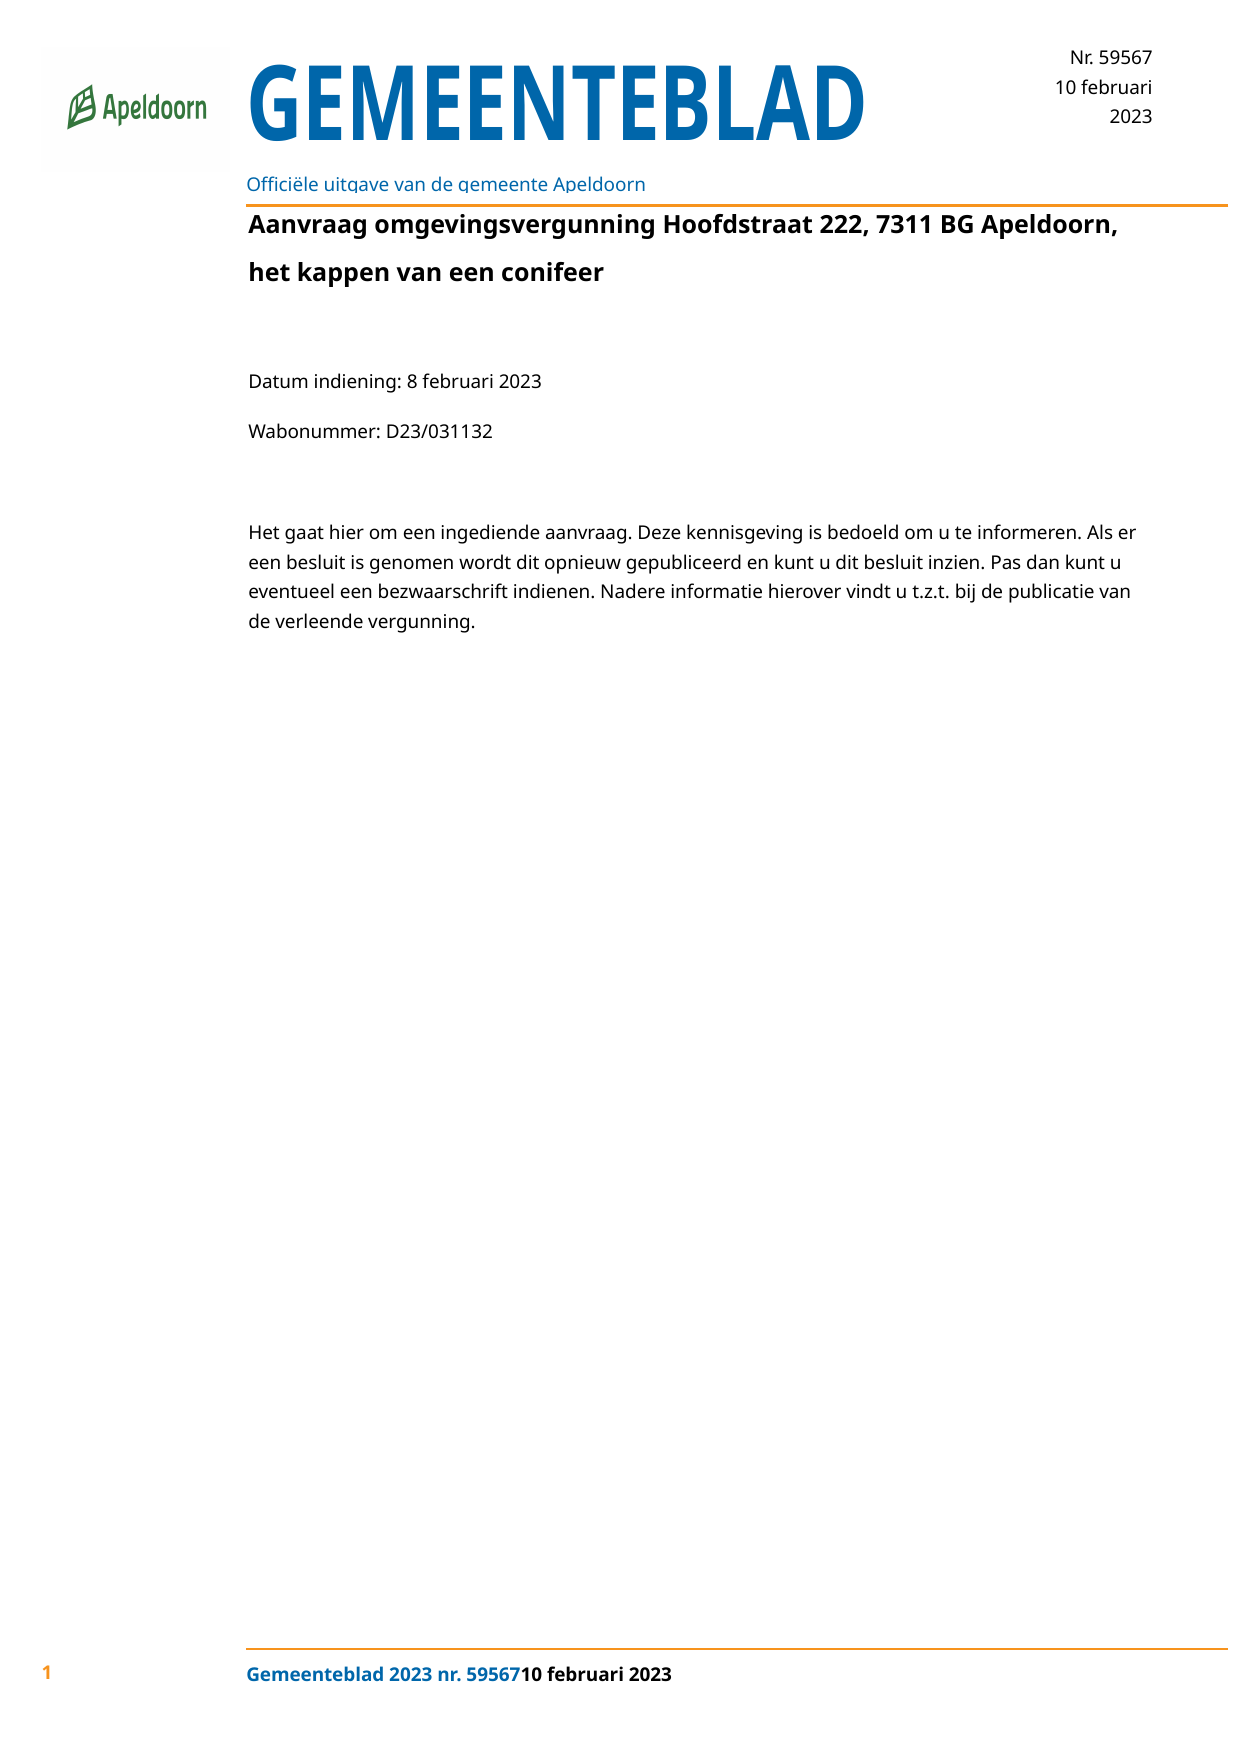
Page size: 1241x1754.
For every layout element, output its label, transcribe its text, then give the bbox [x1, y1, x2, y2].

text Datum indiening: 8 februari 2023 [248, 368, 1152, 394]
text Aanvraag omgevingsvergunning Hoofdstraat 222, 7311 BG Apeldoorn, het kappen van een conifeer [248, 207, 1152, 288]
text Het gaat hier om een ingediende aanvraag. Deze kennisgeving is bedoeld om u te informeren. Als er een besluit is genomen wordt dit opnieuw gepubliceerd en kunt u dit besluit inzien. Pas dan kunt u eventueel een bezwaarschrift indienen. Nadere informatie hierover vindt u t.z.t. bij de publicatie van de verleende vergunning. [248, 519, 1152, 634]
picture [41, 47, 231, 172]
text Wabonummer: D23/031132 [248, 419, 1152, 444]
